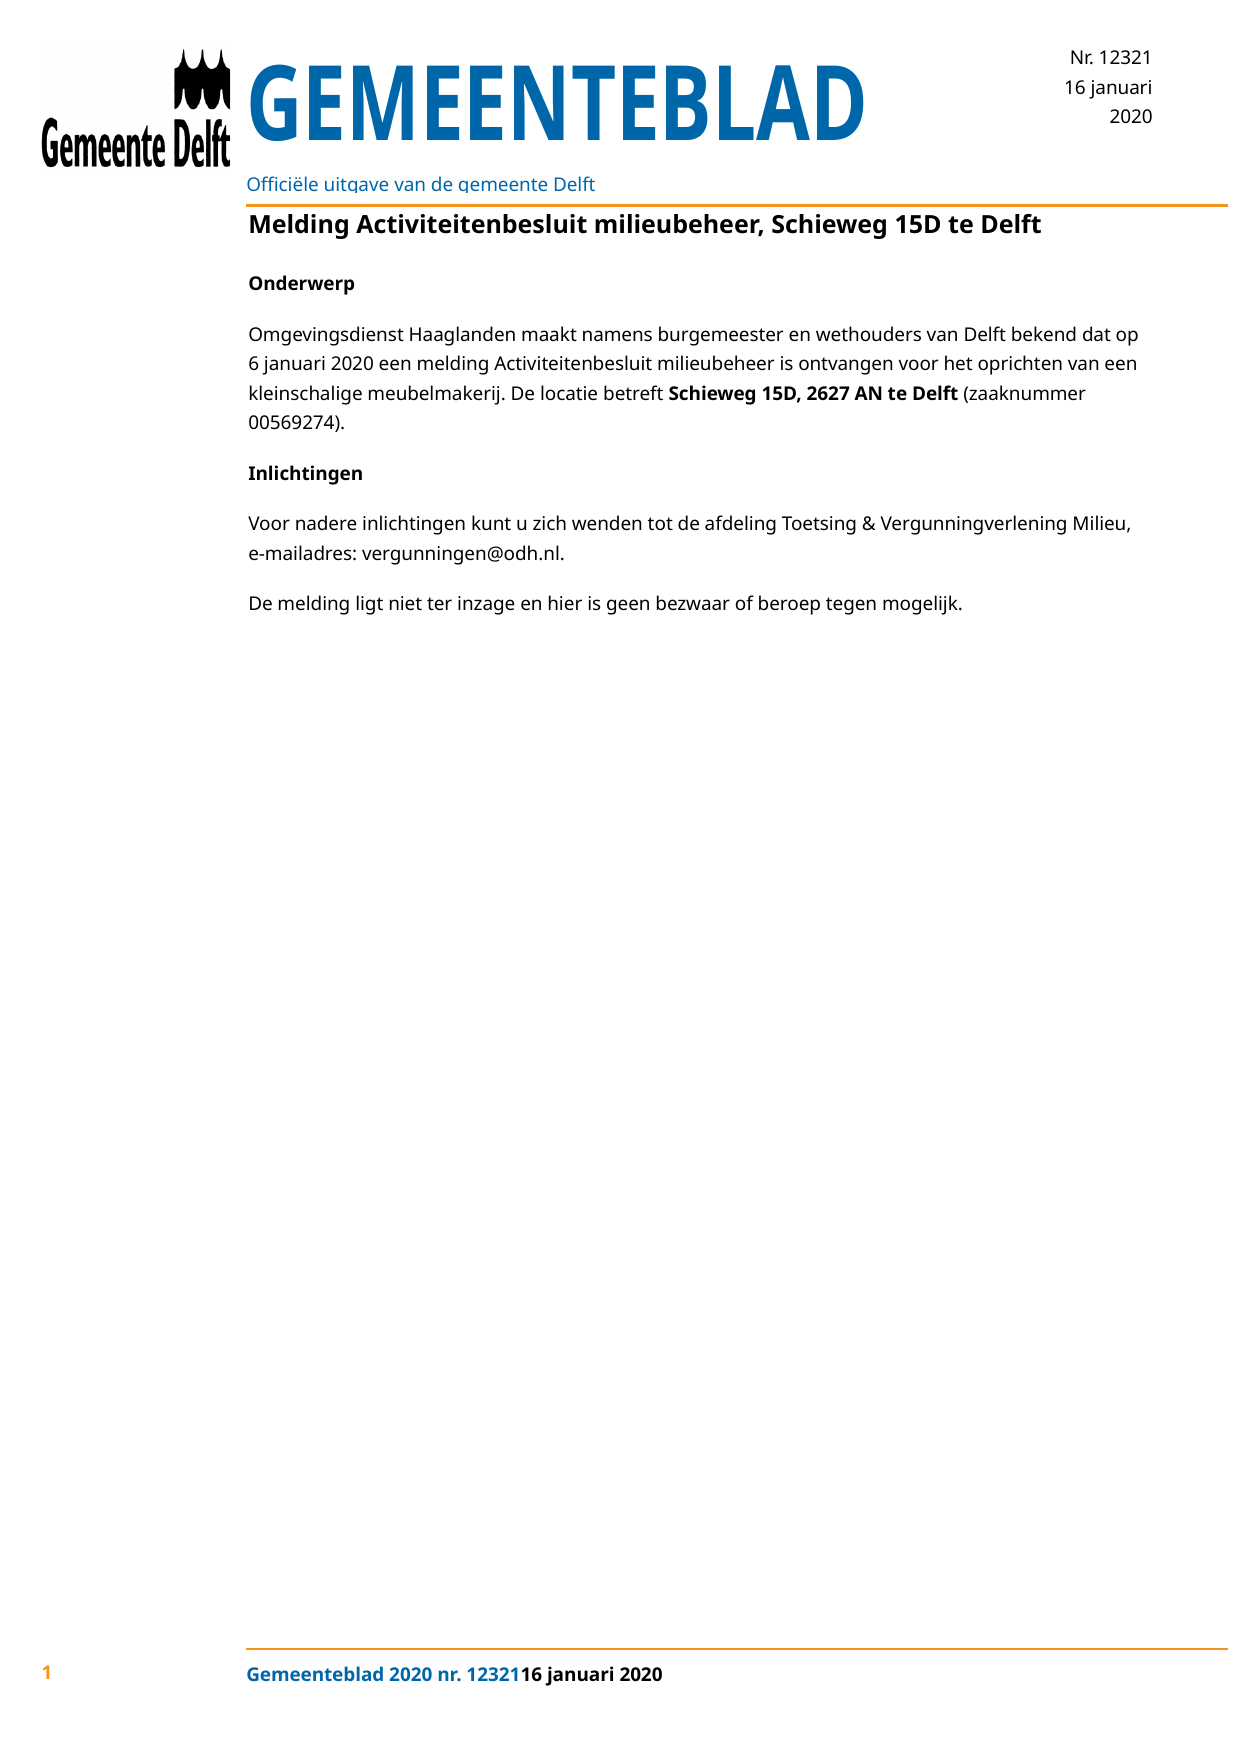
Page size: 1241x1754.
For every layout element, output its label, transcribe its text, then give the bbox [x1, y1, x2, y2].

text De melding ligt niet ter inzage en hier is geen bezwaar of beroep tegen mogelijk. [248, 590, 1152, 616]
text Omgevingsdienst Haaglanden maakt namens burgemeester en wethouders van Delft bekend dat op 6 januari 2020 een melding Activiteitenbesluit milieubeheer is ontvangen voor het oprichten van een kleinschalige meubelmakerij. De locatie betreft Schieweg 15D, 2627 AN te Delft (zaaknummer 00569274). [248, 321, 1152, 435]
picture [41, 47, 231, 172]
text Inlichtingen [248, 460, 1152, 486]
text Onderwerp [248, 270, 1152, 296]
text Voor nadere inlichtingen kunt u zich wenden tot de afdeling Toetsing & Vergunningverlening Milieu, e-mailadres: vergunningen@odh.nl. [248, 510, 1152, 566]
text Melding Activiteitenbesluit milieubeheer, Schieweg 15D te Delft [248, 207, 1152, 241]
